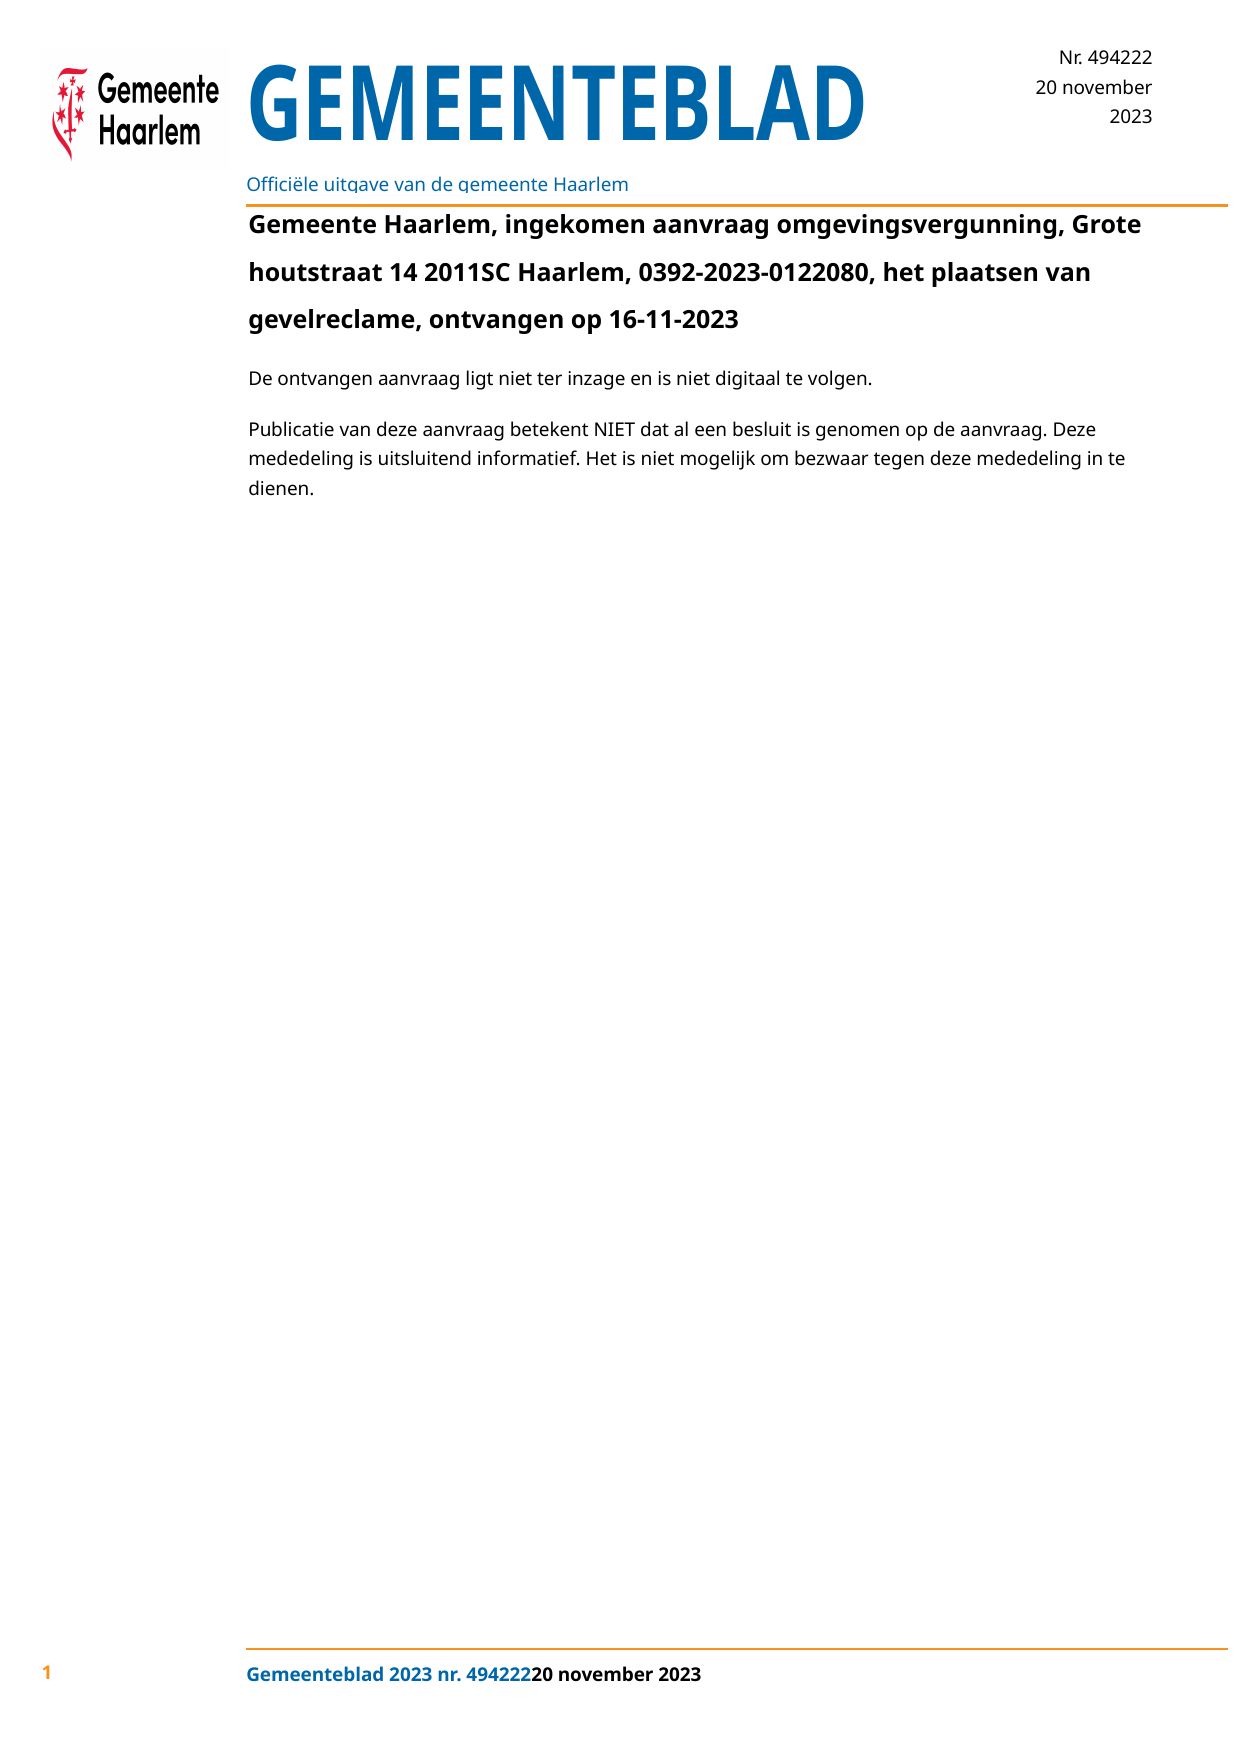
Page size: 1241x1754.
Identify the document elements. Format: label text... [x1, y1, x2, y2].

text Publicatie van deze aanvraag betekent NIET dat al een besluit is genomen op de aanvraag. Deze mededeling is uitsluitend informatief. Het is niet mogelijk om bezwaar tegen deze mededeling in te dienen. [248, 416, 1152, 501]
picture [41, 47, 231, 172]
text Gemeente Haarlem, ingekomen aanvraag omgevingsvergunning, Grote houtstraat 14 2011SC Haarlem, 0392-2023-0122080, het plaatsen van gevelreclame, ontvangen op 16-11-2023 [248, 207, 1152, 336]
text De ontvangen aanvraag ligt niet ter inzage en is niet digitaal te volgen. [248, 366, 1152, 391]
